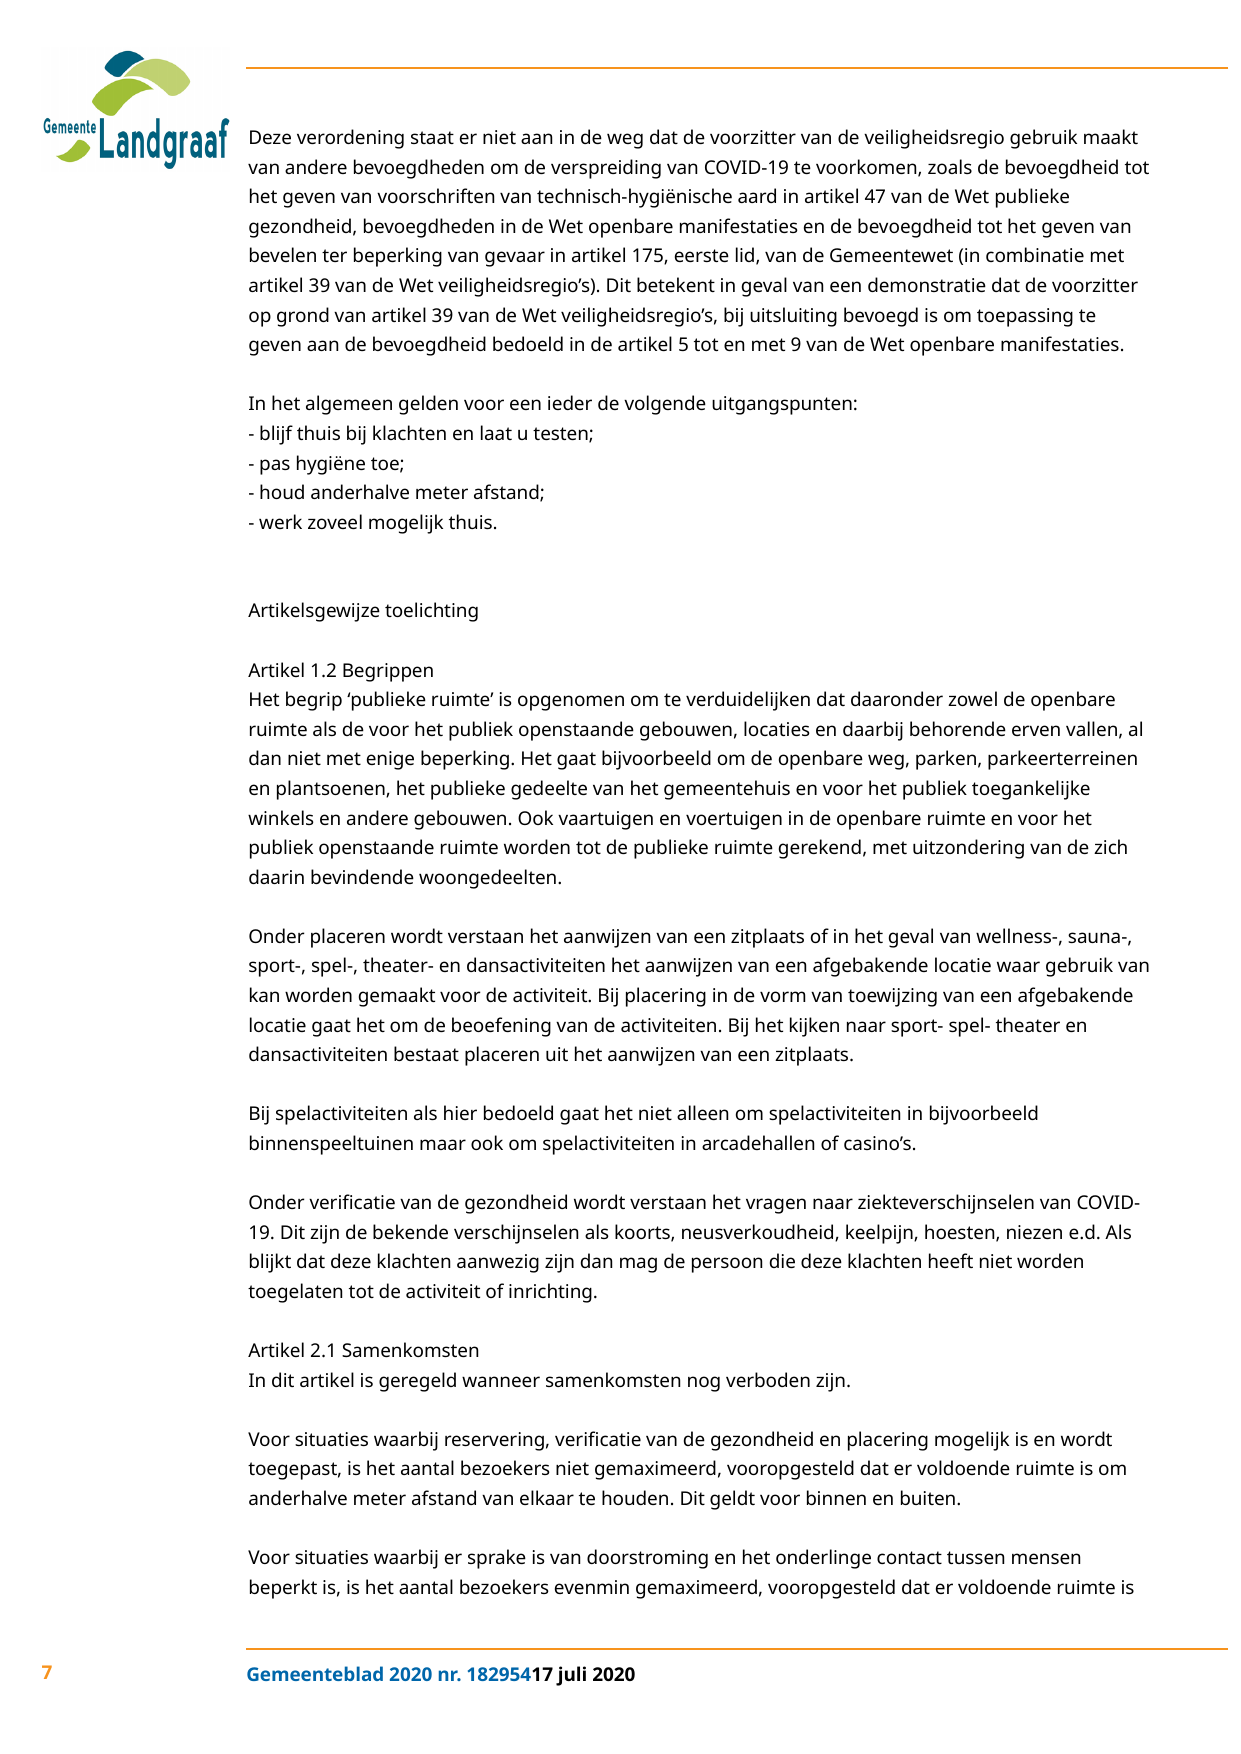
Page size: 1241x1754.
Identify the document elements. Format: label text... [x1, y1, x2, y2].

text Onder verificatie van de gezondheid wordt verstaan het vragen naar ziekteverschijnselen van COVID-19. Dit zijn de bekende verschijnselen als koorts, neusverkoudheid, keelpijn, hoesten, niezen e.d. Als blijkt dat deze klachten aanwezig zijn dan mag de persoon die deze klachten heeft niet worden toegelaten tot de activiteit of inrichting. [248, 1189, 1152, 1304]
text Voor situaties waarbij er sprake is van doorstroming en het onderlinge contact tussen mensen beperkt is, is het aantal bezoekers evenmin gemaximeerd, vooropgesteld dat er voldoende ruimte is [248, 1544, 1152, 1600]
text Bij spelactiviteiten als hier bedoeld gaat het niet alleen om spelactiviteiten in bijvoorbeeld binnenspeeltuinen maar ook om spelactiviteiten in arcadehallen of casino’s. [248, 1101, 1152, 1156]
text - houd anderhalve meter afstand; [248, 479, 1152, 505]
text Deze verordening staat er niet aan in de weg dat de voorzitter van de veiligheidsregio gebruik maakt van andere bevoegdheden om de verspreiding van COVID-19 te voorkomen, zoals de bevoegdheid tot het geven van voorschriften van technisch-hygiënische aard in artikel 47 van de Wet publieke gezondheid, bevoegdheden in de Wet openbare manifestaties en de bevoegdheid tot het geven van bevelen ter beperking van gevaar in artikel 175, eerste lid, van de Gemeentewet (in combinatie met artikel 39 van de Wet veiligheidsregio’s). Dit betekent in geval van een demonstratie dat de voorzitter op grond van artikel 39 van de Wet veiligheidsregio’s, bij uitsluiting bevoegd is om toepassing te geven aan de bevoegdheid bedoeld in de artikel 5 tot en met 9 van de Wet openbare manifestaties. [248, 124, 1152, 357]
text Het begrip ‘publieke ruimte’ is opgenomen om te verduidelijken dat daaronder zowel de openbare ruimte als de voor het publiek openstaande gebouwen, locaties en daarbij behorende erven vallen, al dan niet met enige beperking. Het gaat bijvoorbeeld om de openbare weg, parken, parkeerterreinen en plantsoenen, het publieke gedeelte van het gemeentehuis en voor het publiek toegankelijke winkels en andere gebouwen. Ook vaartuigen en voertuigen in de openbare ruimte en voor het publiek openstaande ruimte worden tot de publieke ruimte gerekend, met uitzondering van de zich daarin bevindende woongedeelten. [248, 686, 1152, 890]
text Artikel 1.2 Begrippen [248, 657, 1152, 683]
text Voor situaties waarbij reservering, verificatie van de gezondheid en placering mogelijk is en wordt toegepast, is het aantal bezoekers niet gemaximeerd, vooropgesteld dat er voldoende ruimte is om anderhalve meter afstand van elkaar te houden. Dit geldt voor binnen en buiten. [248, 1426, 1152, 1511]
picture [41, 47, 231, 172]
text - pas hygiëne toe; [248, 450, 1152, 476]
text - blijf thuis bij klachten en laat u testen; [248, 420, 1152, 446]
text Artikelsgewijze toelichting [248, 598, 1152, 623]
text Onder placeren wordt verstaan het aanwijzen van een zitplaats of in het geval van wellness-, sauna-, sport-, spel-, theater- en dansactiviteiten het aanwijzen van een afgebakende locatie waar gebruik van kan worden gemaakt voor de activiteit. Bij placering in de vorm van toewijzing van een afgebakende locatie gaat het om de beoefening van de activiteiten. Bij het kijken naar sport- spel- theater en dansactiviteiten bestaat placeren uit het aanwijzen van een zitplaats. [248, 923, 1152, 1067]
text Artikel 2.1 Samenkomsten [248, 1337, 1152, 1363]
text In het algemeen gelden voor een ieder de volgende uitgangspunten: [248, 391, 1152, 416]
text - werk zoveel mogelijk thuis. [248, 509, 1152, 535]
text In dit artikel is geregeld wanneer samenkomsten nog verboden zijn. [248, 1367, 1152, 1393]
